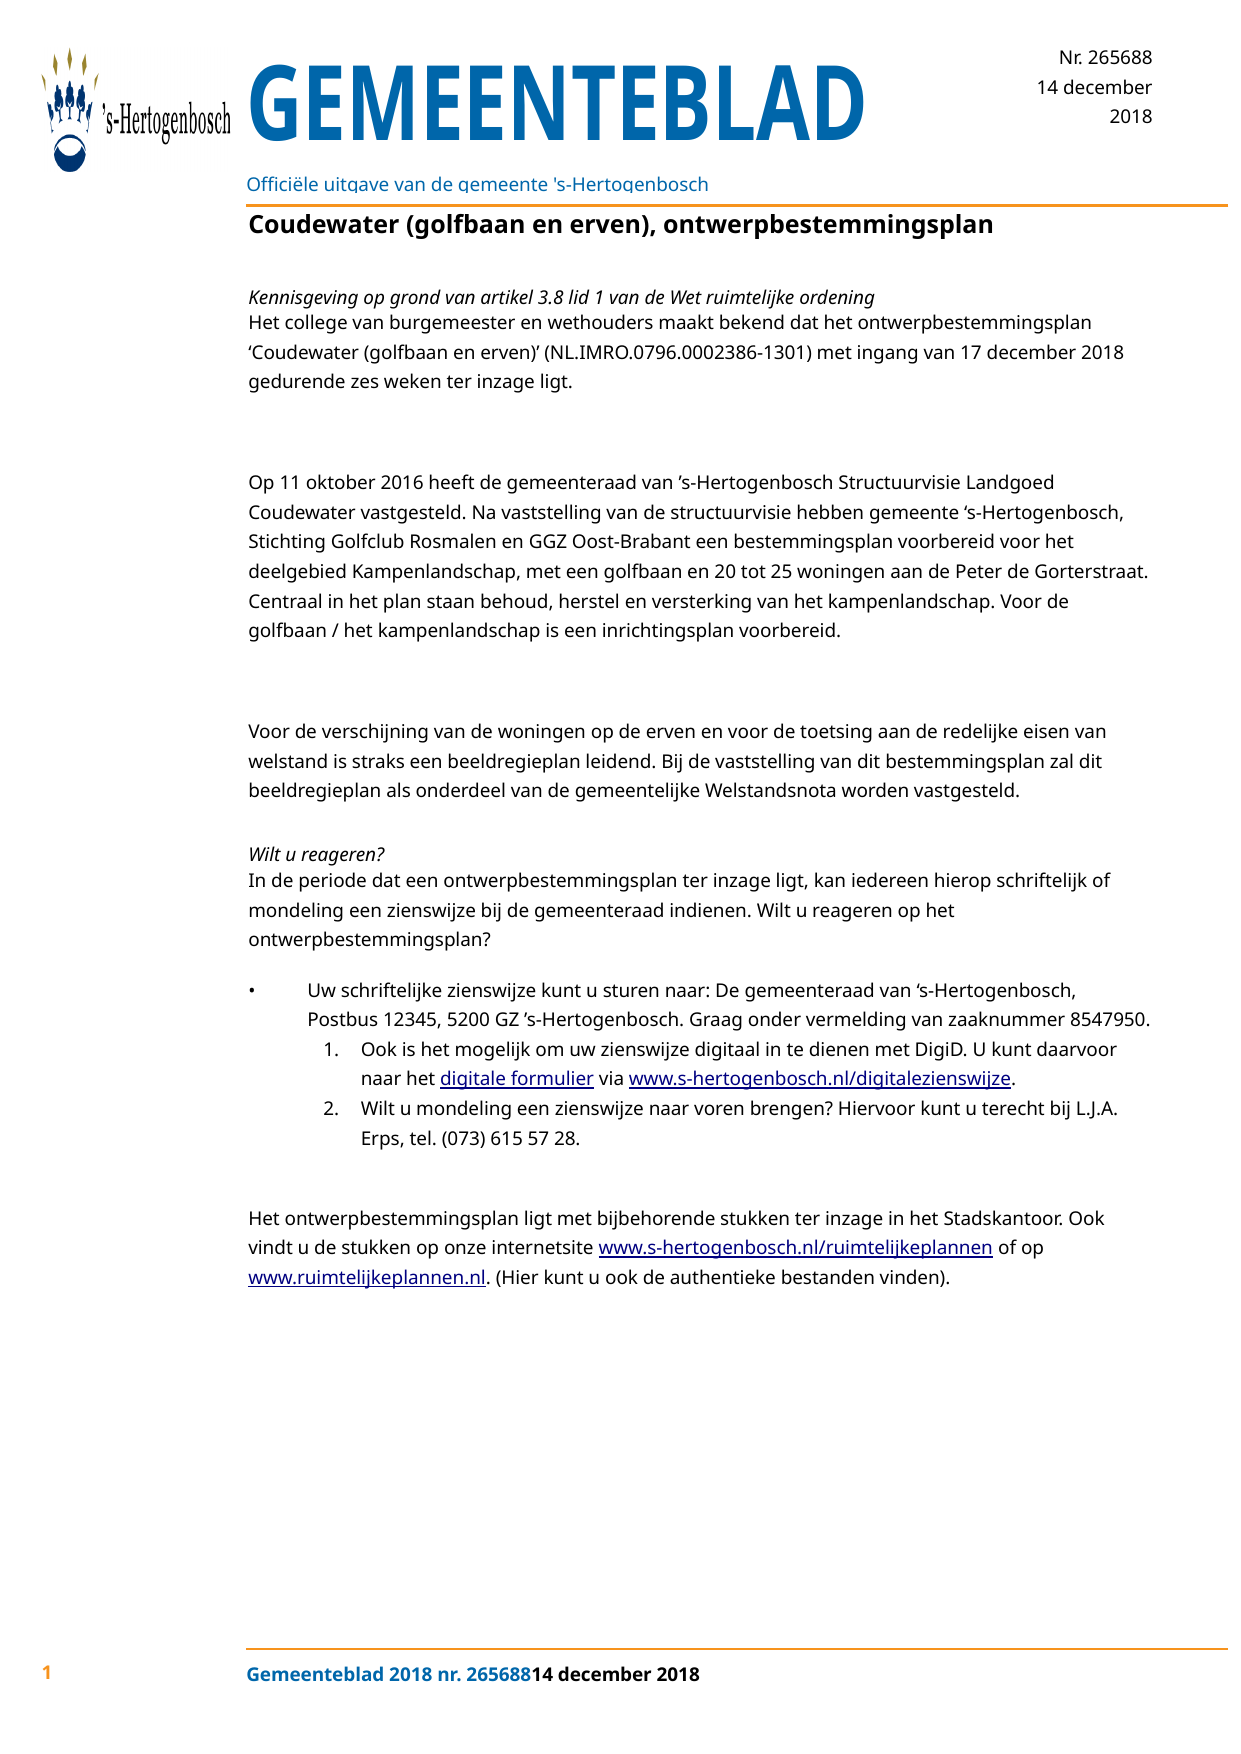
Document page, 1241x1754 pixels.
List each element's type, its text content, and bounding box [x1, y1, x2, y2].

text Kennisgeving op grond van artikel 3.8 lid 1 van de Wet ruimtelijke ordening [248, 284, 1152, 309]
list Ook is het mogelijk om uw zienswijze digitaal in te dienen met DigiD. U kunt daarvoor naar het digitale formulier via www.s-hertogenbosch.nl/digitalezienswijze. [323, 1036, 1152, 1091]
picture [41, 47, 231, 172]
text Voor de verschijning van de woningen op de erven en voor de toetsing aan de redelijke eisen van welstand is straks een beeldregieplan leidend. Bij de vaststelling van dit bestemmingsplan zal dit beeldregieplan als onderdeel van de gemeentelijke Welstandsnota worden vastgesteld. [248, 718, 1152, 803]
text Het ontwerpbestemmingsplan ligt met bijbehorende stukken ter inzage in het Stadskantoor. Ook vindt u de stukken op onze internetsite www.s-hertogenbosch.nl/ruimtelijkeplannen of op www.ruimtelijkeplannen.nl. (Hier kunt u ook de authentieke bestanden vinden). [248, 1205, 1152, 1289]
list Uw schriftelijke zienswijze kunt u sturen naar: De gemeenteraad van ‘s-Hertogenbosch, Postbus 12345, 5200 GZ ’s-Hertogenbosch. Graag onder vermelding van zaaknummer 8547950. [248, 977, 1152, 1032]
text Wilt u reageren? [248, 841, 1152, 867]
text Het college van burgemeester en wethouders maakt bekend dat het ontwerpbestemmingsplan ‘Coudewater (golfbaan en erven)’ (NL.IMRO.0796.0002386-1301) met ingang van 17 december 2018 gedurende zes weken ter inzage ligt. [248, 309, 1152, 394]
text Op 11 oktober 2016 heeft de gemeenteraad van ’s-Hertogenbosch Structuurvisie Landgoed Coudewater vastgesteld. Na vaststelling van de structuurvisie hebben gemeente ‘s-Hertogenbosch, Stichting Golfclub Rosmalen en GGZ Oost-Brabant een bestemmingsplan voorbereid voor het deelgebied Kampenlandschap, met een golfbaan en 20 tot 25 woningen aan de Peter de Gorterstraat. Centraal in het plan staan behoud, herstel en versterking van het kampenlandschap. Voor de golfbaan / het kampenlandschap is een inrichtingsplan voorbereid. [248, 469, 1152, 643]
list Wilt u mondeling een zienswijze naar voren brengen? Hiervoor kunt u terecht bij L.J.A. Erps, tel. (073) 615 57 28. [323, 1095, 1152, 1150]
text Coudewater (golfbaan en erven), ontwerpbestemmingsplan [248, 207, 1152, 241]
text In de periode dat een ontwerpbestemmingsplan ter inzage ligt, kan iedereen hierop schriftelijk of mondeling een zienswijze bij de gemeenteraad indienen. Wilt u reageren op het ontwerpbestemmingsplan? [248, 867, 1152, 952]
